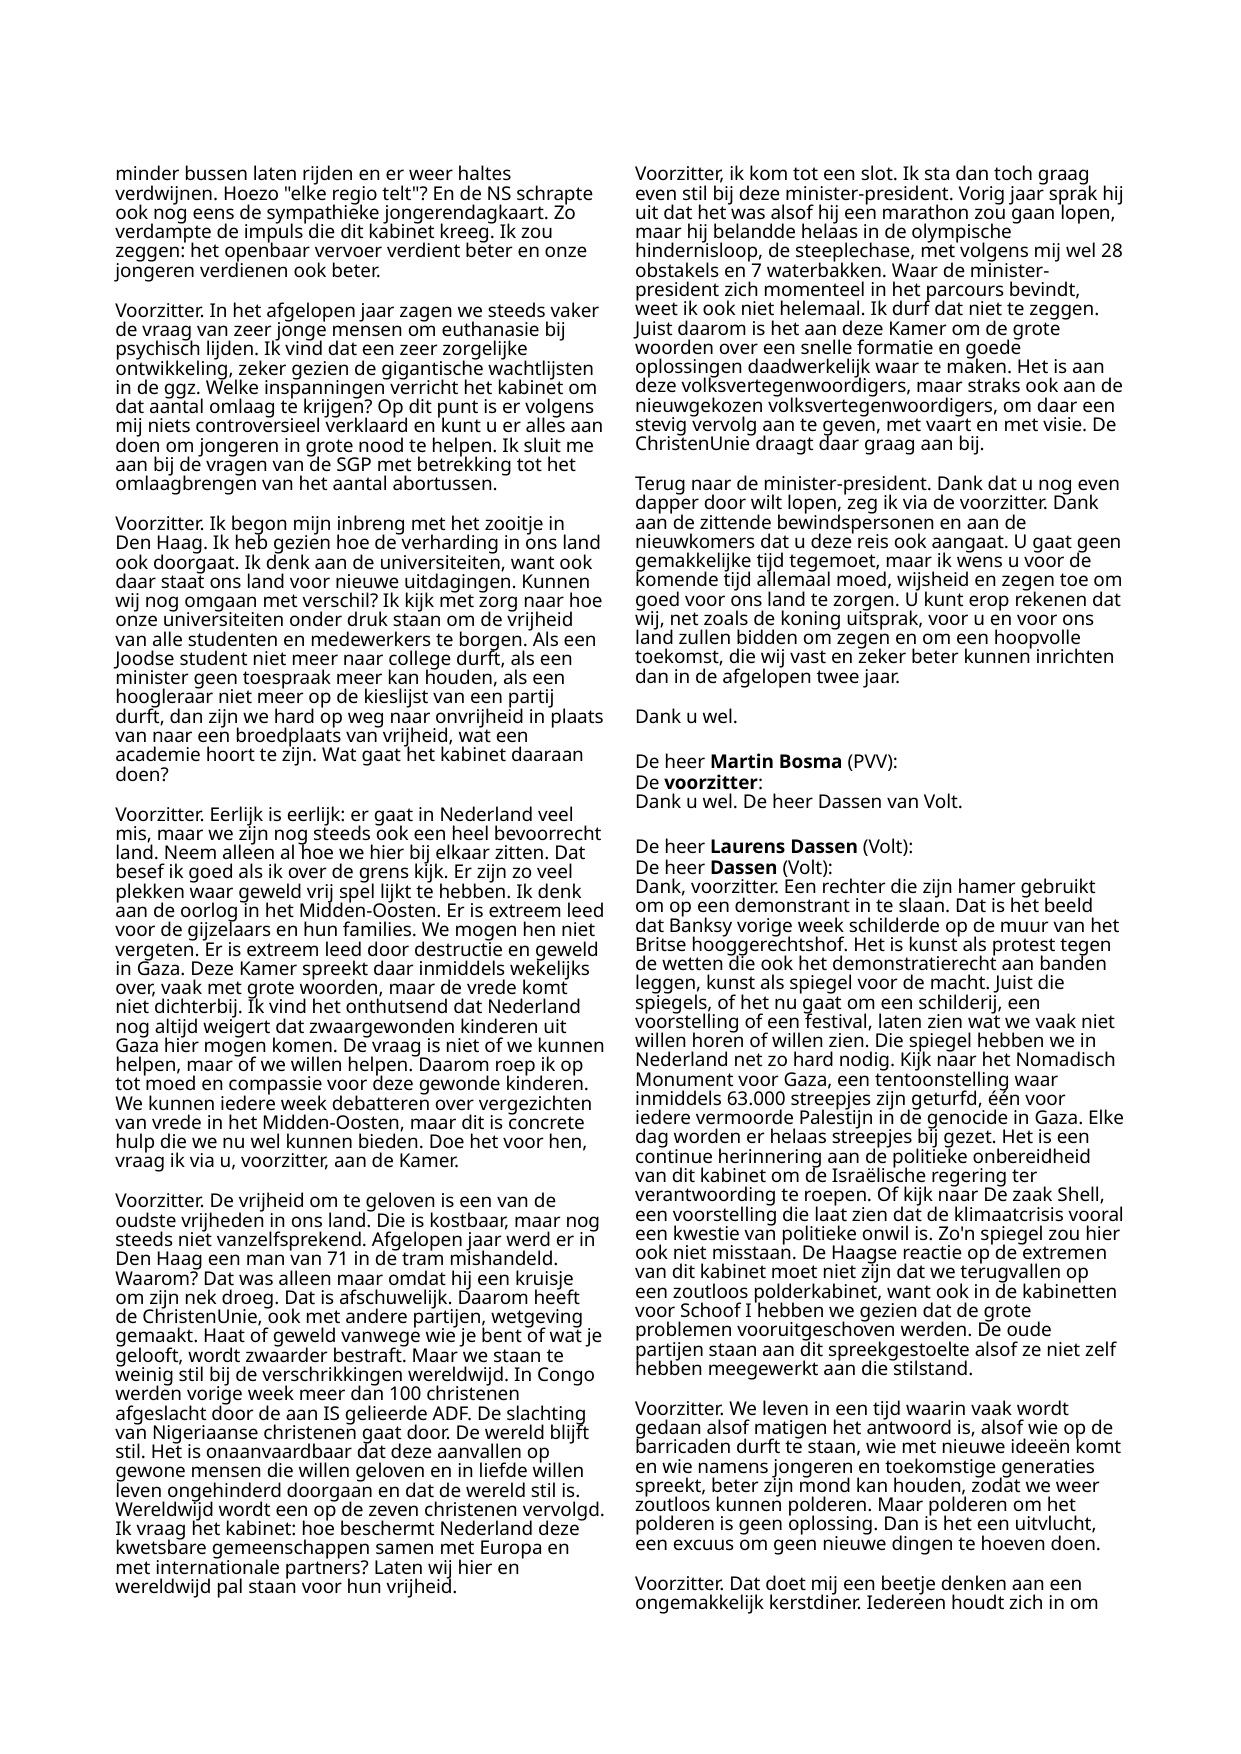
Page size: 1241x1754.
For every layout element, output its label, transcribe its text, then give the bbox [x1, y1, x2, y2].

text Voorzitter, ik kom tot een slot. Ik sta dan toch graag even stil bij deze minister-president. Vorig jaar sprak hij uit dat het was alsof hij een marathon zou gaan lopen, maar hij belandde helaas in de olympische hindernisloop, de steeplechase, met volgens mij wel 28 obstakels en 7 waterbakken. Waar de minister-president zich momenteel in het parcours bevindt, weet ik ook niet helemaal. Ik durf dat niet te zeggen. Juist daarom is het aan deze Kamer om de grote woorden over een snelle formatie en goede oplossingen daadwerkelijk waar te maken. Het is aan deze volksvertegenwoordigers, maar straks ook aan de nieuwgekozen volksvertegenwoordigers, om daar een stevig vervolg aan te geven, met vaart en met visie. De ChristenUnie draagt daar graag aan bij. [635, 165, 1125, 454]
text De heer Laurens Dassen (Volt): [635, 833, 1125, 859]
text Dank u wel. De heer Dassen van Volt. [635, 793, 1125, 812]
text Dank u wel. [635, 708, 1125, 727]
text De voorzitter: [635, 774, 1125, 793]
text Dank, voorzitter. Een rechter die zijn hamer gebruikt om op een demonstrant in te slaan. Dat is het beeld dat Banksy vorige week schilderde op de muur van het Britse hooggerechtshof. Het is kunst als protest tegen de wetten die ook het demonstratierecht aan banden leggen, kunst als spiegel voor de macht. Juist die spiegels, of het nu gaat om een schilderij, een voorstelling of een festival, laten zien wat we vaak niet willen horen of willen zien. Die spiegel hebben we in Nederland net zo hard nodig. Kijk naar het Nomadisch Monument voor Gaza, een tentoonstelling waar inmiddels 63.000 streepjes zijn geturfd, één voor iedere vermoorde Palestijn in de genocide in Gaza. Elke dag worden er helaas streepjes bij gezet. Het is een continue herinnering aan de politieke onbereidheid van dit kabinet om de Israëlische regering ter verantwoording te roepen. Of kijk naar De zaak Shell, een voorstelling die laat zien dat de klimaatcrisis vooral een kwestie van politieke onwil is. Zo'n spiegel zou hier ook niet misstaan. De Haagse reactie op de extremen van dit kabinet moet niet zijn dat we terugvallen op een zoutloos polderkabinet, want ook in de kabinetten voor Schoof I hebben we gezien dat de grote problemen vooruitgeschoven werden. De oude partijen staan aan dit spreekgestoelte alsof ze niet zelf hebben meegewerkt aan die stilstand. [635, 878, 1125, 1379]
text De heer Dassen (Volt): [635, 859, 1125, 878]
text Voorzitter. We leven in een tijd waarin vaak wordt gedaan alsof matigen het antwoord is, alsof wie op de barricaden durft te staan, wie met nieuwe ideeën komt en wie namens jongeren en toekomstige generaties spreekt, beter zijn mond kan houden, zodat we weer zoutloos kunnen polderen. Maar polderen om het polderen is geen oplossing. Dan is het een uitvlucht, een excuus om geen nieuwe dingen te hoeven doen. [635, 1400, 1125, 1554]
text minder bussen laten rijden en er weer haltes verdwijnen. Hoezo "elke regio telt"? En de NS schrapte ook nog eens de sympathieke jongerendagkaart. Zo verdampte de impuls die dit kabinet kreeg. Ik zou zeggen: het openbaar vervoer verdient beter en onze jongeren verdienen ook beter. [115, 165, 605, 281]
text Voorzitter. In het afgelopen jaar zagen we steeds vaker de vraag van zeer jonge mensen om euthanasie bij psychisch lijden. Ik vind dat een zeer zorgelijke ontwikkeling, zeker gezien de gigantische wachtlijsten in de ggz. Welke inspanningen verricht het kabinet om dat aantal omlaag te krijgen? Op dit punt is er volgens mij niets controversieel verklaard en kunt u er alles aan doen om jongeren in grote nood te helpen. Ik sluit me aan bij de vragen van de SGP met betrekking tot het omlaagbrengen van het aantal abortussen. [115, 302, 605, 494]
text Voorzitter. Eerlijk is eerlijk: er gaat in Nederland veel mis, maar we zijn nog steeds ook een heel bevoorrecht land. Neem alleen al hoe we hier bij elkaar zitten. Dat besef ik goed als ik over de grens kijk. Er zijn zo veel plekken waar geweld vrij spel lijkt te hebben. Ik denk aan de oorlog in het Midden-Oosten. Er is extreem leed voor de gijzelaars en hun families. We mogen hen niet vergeten. Er is extreem leed door destructie en geweld in Gaza. Deze Kamer spreekt daar inmiddels wekelijks over, vaak met grote woorden, maar de vrede komt niet dichterbij. Ik vind het onthutsend dat Nederland nog altijd weigert dat zwaargewonden kinderen uit Gaza hier mogen komen. De vraag is niet of we kunnen helpen, maar of we willen helpen. Daarom roep ik op tot moed en compassie voor deze gewonde kinderen. We kunnen iedere week debatteren over vergezichten van vrede in het Midden-Oosten, maar dit is concrete hulp die we nu wel kunnen bieden. Doe het voor hen, vraag ik via u, voorzitter, aan de Kamer. [115, 806, 605, 1172]
text Voorzitter. Dat doet mij een beetje denken aan een ongemakkelijk kerstdiner. Iedereen houdt zich in om [635, 1575, 1125, 1613]
text Terug naar de minister-president. Dank dat u nog even dapper door wilt lopen, zeg ik via de voorzitter. Dank aan de zittende bewindspersonen en aan de nieuwkomers dat u deze reis ook aangaat. U gaat geen gemakkelijke tijd tegemoet, maar ik wens u voor de komende tijd allemaal moed, wijsheid en zegen toe om goed voor ons land te zorgen. U kunt erop rekenen dat wij, net zoals de koning uitsprak, voor u en voor ons land zullen bidden om zegen en om een hoopvolle toekomst, die wij vast en zeker beter kunnen inrichten dan in de afgelopen twee jaar. [635, 475, 1125, 687]
text Voorzitter. De vrijheid om te geloven is een van de oudste vrijheden in ons land. Die is kostbaar, maar nog steeds niet vanzelfsprekend. Afgelopen jaar werd er in Den Haag een man van 71 in de tram mishandeld. Waarom? Dat was alleen maar omdat hij een kruisje om zijn nek droeg. Dat is afschuwelijk. Daarom heeft de ChristenUnie, ook met andere partijen, wetgeving gemaakt. Haat of geweld vanwege wie je bent of wat je gelooft, wordt zwaarder bestraft. Maar we staan te weinig stil bij de verschrikkingen wereldwijd. In Congo werden vorige week meer dan 100 christenen afgeslacht door de aan IS gelieerde ADF. De slachting van Nigeriaanse christenen gaat door. De wereld blijft stil. Het is onaanvaardbaar dat deze aanvallen op gewone mensen die willen geloven en in liefde willen leven ongehinderd doorgaan en dat de wereld stil is. Wereldwijd wordt een op de zeven christenen vervolgd. Ik vraag het kabinet: hoe beschermt Nederland deze kwetsbare gemeenschappen samen met Europa en met internationale partners? Laten wij hier en wereldwijd pal staan voor hun vrijheid. [115, 1192, 605, 1597]
text De heer Martin Bosma (PVV): [635, 748, 1125, 774]
text Voorzitter. Ik begon mijn inbreng met het zooitje in Den Haag. Ik heb gezien hoe de verharding in ons land ook doorgaat. Ik denk aan de universiteiten, want ook daar staat ons land voor nieuwe uitdagingen. Kunnen wij nog omgaan met verschil? Ik kijk met zorg naar hoe onze universiteiten onder druk staan om de vrijheid van alle studenten en medewerkers te borgen. Als een Joodse student niet meer naar college durft, als een minister geen toespraak meer kan houden, als een hoogleraar niet meer op de kieslijst van een partij durft, dan zijn we hard op weg naar onvrijheid in plaats van naar een broedplaats van vrijheid, wat een academie hoort te zijn. Wat gaat het kabinet daaraan doen? [115, 515, 605, 785]
